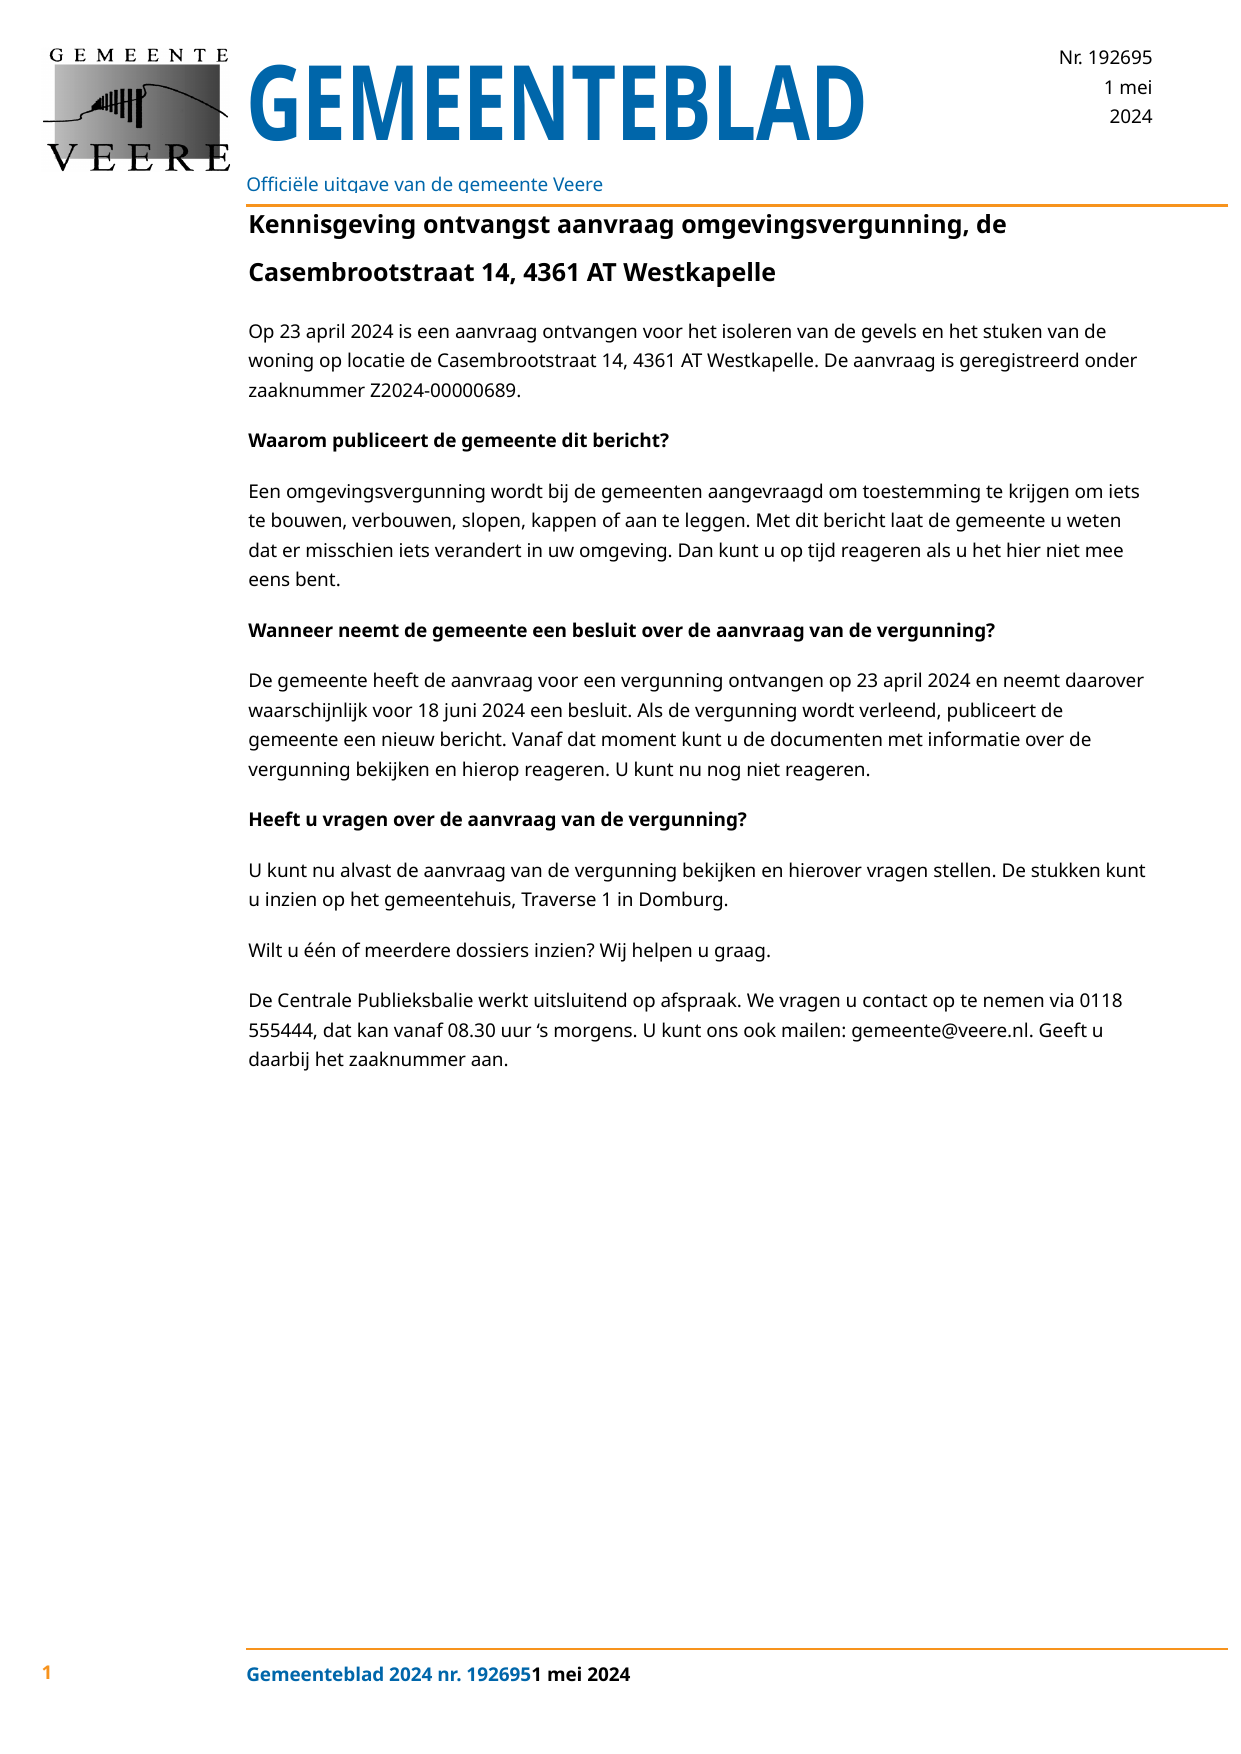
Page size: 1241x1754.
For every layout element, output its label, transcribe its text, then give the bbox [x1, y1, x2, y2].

picture [41, 47, 231, 172]
text De gemeente heeft de aanvraag voor een vergunning ontvangen op 23 april 2024 en neemt daarover waarschijnlijk voor 18 juni 2024 een besluit. Als de vergunning wordt verleend, publiceert de gemeente een nieuw bericht. Vanaf dat moment kunt u de documenten met informatie over de vergunning bekijken en hierop reageren. U kunt nu nog niet reageren. [248, 667, 1152, 782]
text De Centrale Publieksbalie werkt uitsluitend op afspraak. We vragen u contact op te nemen via 0118 555444, dat kan vanaf 08.30 uur ‘s morgens. U kunt ons ook mailen: gemeente@veere.nl. Geeft u daarbij het zaaknummer aan. [248, 987, 1152, 1072]
text Op 23 april 2024 is een aanvraag ontvangen voor het isoleren van de gevels en het stuken van de woning op locatie de Casembrootstraat 14, 4361 AT Westkapelle. De aanvraag is geregistreerd onder zaaknummer Z2024-00000689. [248, 318, 1152, 403]
text Wanneer neemt de gemeente een besluit over de aanvraag van de vergunning? [248, 617, 1152, 643]
text Heeft u vragen over de aanvraag van de vergunning? [248, 807, 1152, 832]
text U kunt nu alvast de aanvraag van de vergunning bekijken en hierover vragen stellen. De stukken kunt u inzien op het gemeentehuis, Traverse 1 in Domburg. [248, 857, 1152, 912]
text Waarom publiceert de gemeente dit bericht? [248, 427, 1152, 453]
text Wilt u één of meerdere dossiers inzien? Wij helpen u graag. [248, 937, 1152, 963]
text Een omgevingsvergunning wordt bij de gemeenten aangevraagd om toestemming te krijgen om iets te bouwen, verbouwen, slopen, kappen of aan te leggen. Met dit bericht laat de gemeente u weten dat er misschien iets verandert in uw omgeving. Dan kunt u op tijd reageren als u het hier niet mee eens bent. [248, 478, 1152, 592]
text Kennisgeving ontvangst aanvraag omgevingsvergunning, de Casembrootstraat 14, 4361 AT Westkapelle [248, 207, 1152, 288]
